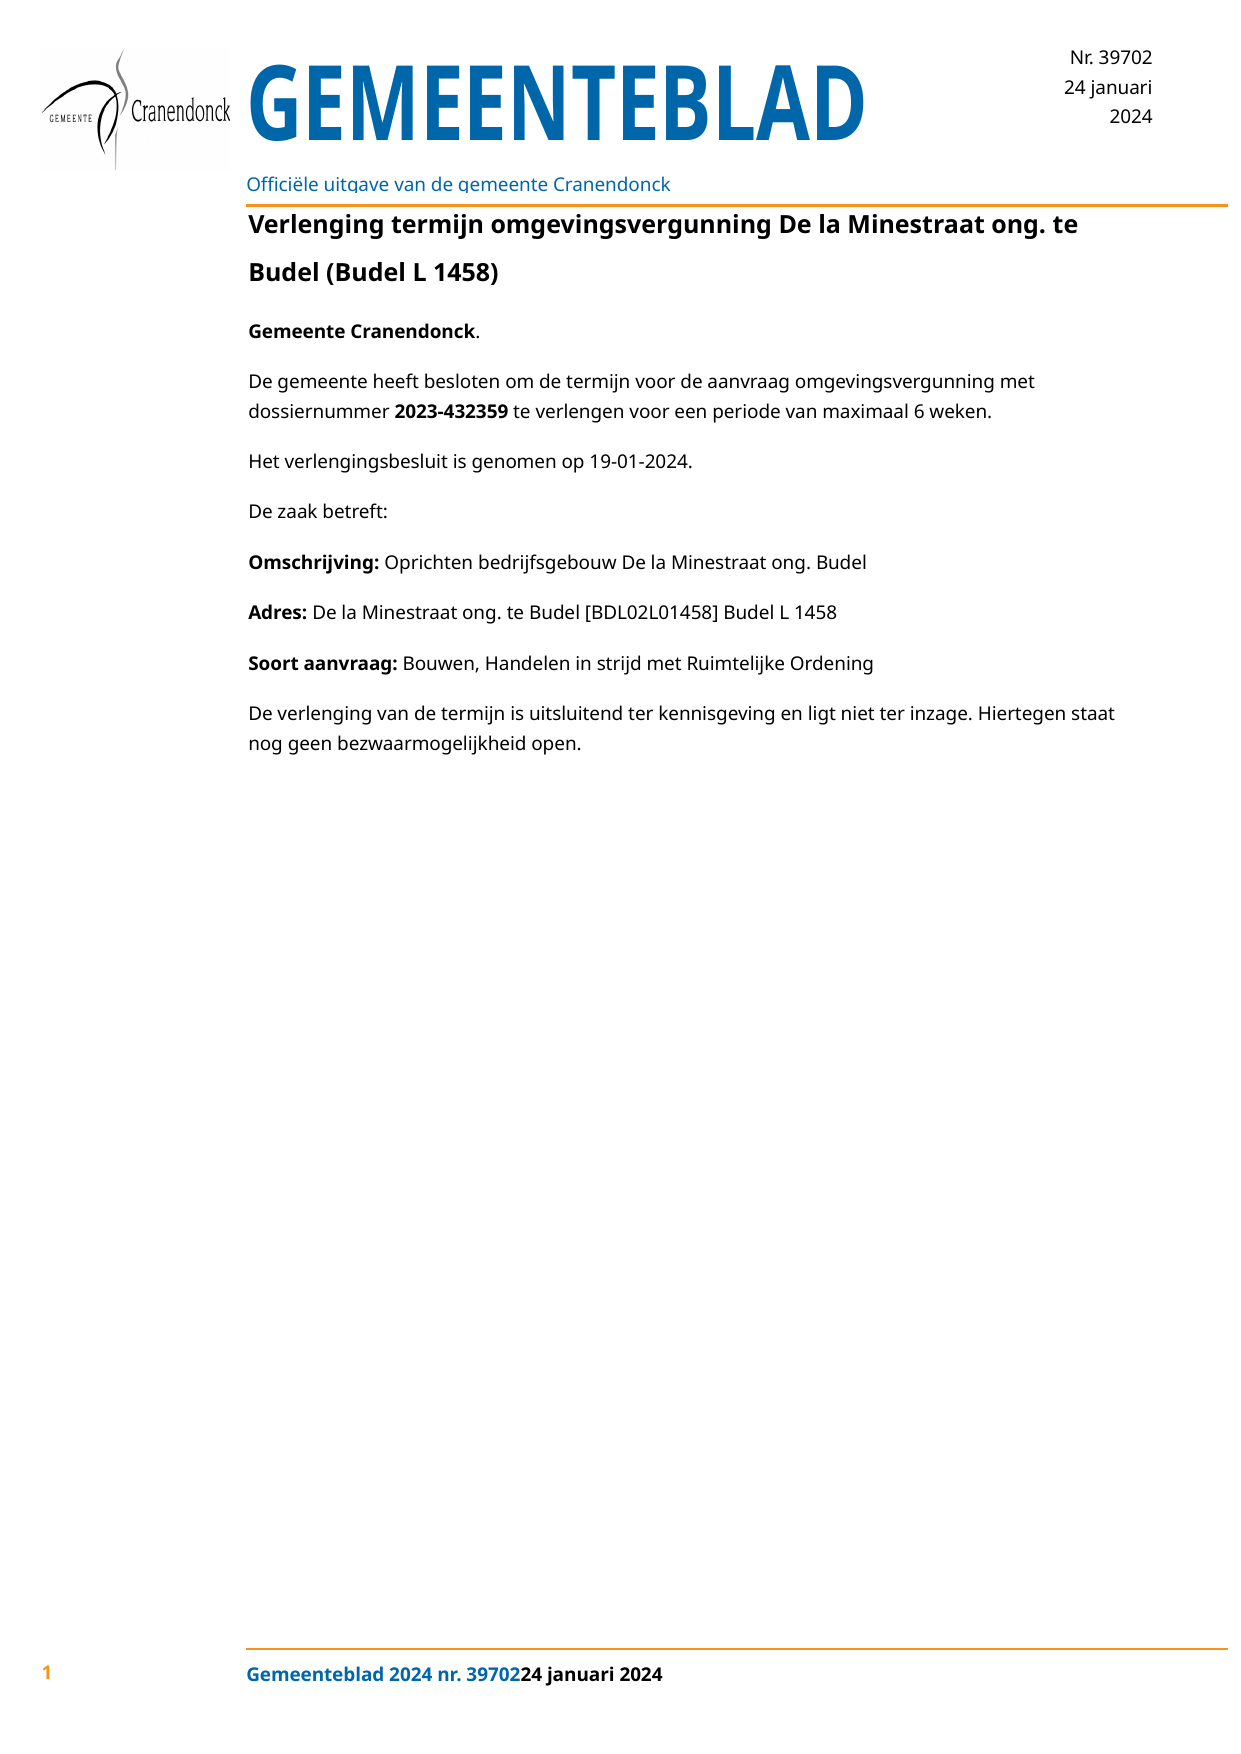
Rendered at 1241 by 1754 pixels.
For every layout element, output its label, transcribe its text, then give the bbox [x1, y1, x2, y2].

text Adres: De la Minestraat ong. te Budel [BDL02L01458] Budel L 1458 [248, 599, 1152, 625]
text Soort aanvraag: Bouwen, Handelen in strijd met Ruimtelijke Ordening [248, 650, 1152, 676]
text De gemeente heeft besloten om de termijn voor de aanvraag omgevingsvergunning met dossiernummer 2023-432359 te verlengen voor een periode van maximaal 6 weken. [248, 368, 1152, 424]
text Het verlengingsbesluit is genomen op 19-01-2024. [248, 448, 1152, 474]
text Gemeente Cranendonck. [248, 318, 1152, 344]
picture [41, 47, 231, 172]
text Verlenging termijn omgevingsvergunning De la Minestraat ong. te Budel (Budel L 1458) [248, 207, 1152, 288]
text De verlenging van de termijn is uitsluitend ter kennisgeving en ligt niet ter inzage. Hiertegen staat nog geen bezwaarmogelijkheid open. [248, 700, 1152, 756]
text Omschrijving: Oprichten bedrijfsgebouw De la Minestraat ong. Budel [248, 549, 1152, 575]
text De zaak betreft: [248, 499, 1152, 524]
